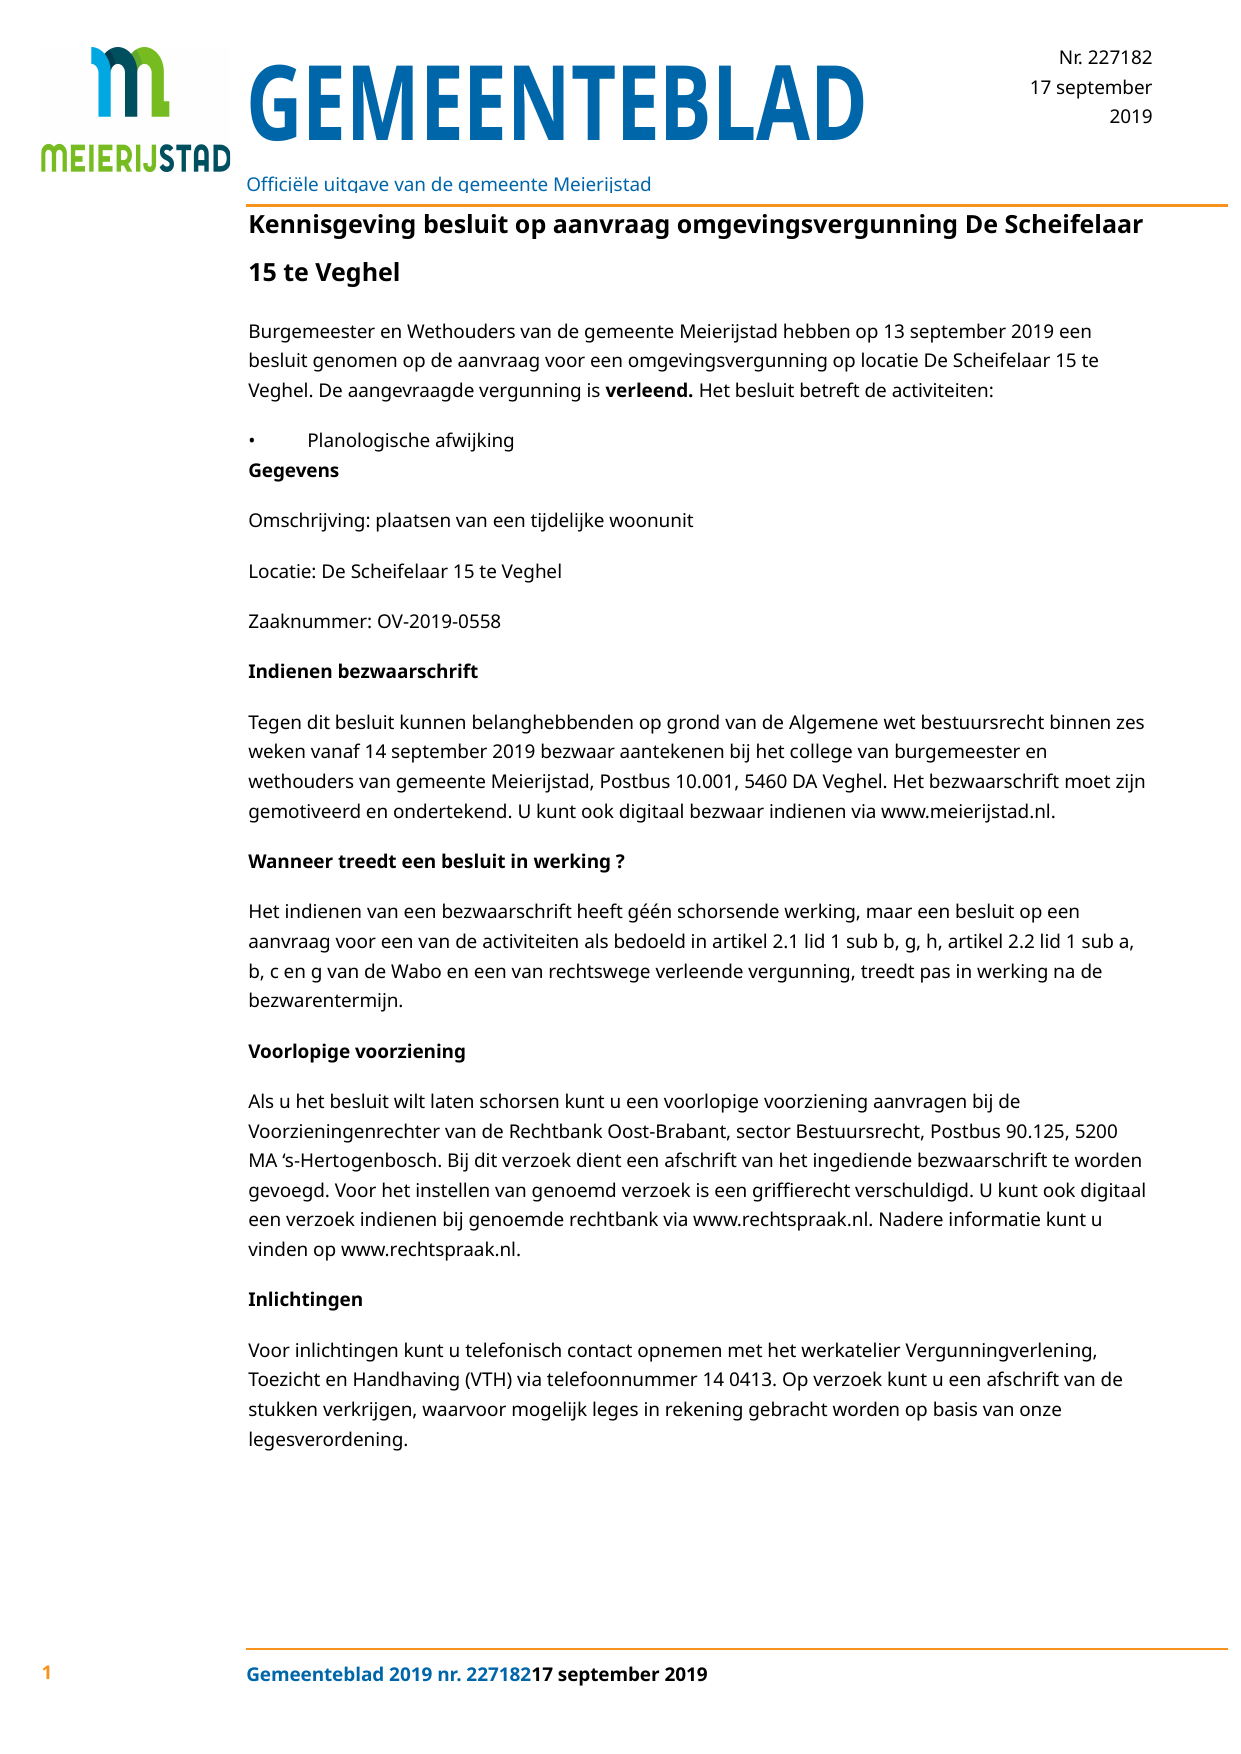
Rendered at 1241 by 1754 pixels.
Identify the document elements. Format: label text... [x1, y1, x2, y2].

text Omschrijving: plaatsen van een tijdelijke woonunit [248, 507, 1152, 533]
text Tegen dit besluit kunnen belanghebbenden op grond van de Algemene wet bestuursrecht binnen zes weken vanaf 14 september 2019 bezwaar aantekenen bij het college van burgemeester en wethouders van gemeente Meierijstad, Postbus 10.001, 5460 DA Veghel. Het bezwaarschrift moet zijn gemotiveerd en ondertekend. U kunt ook digitaal bezwaar indienen via www.meierijstad.nl. [248, 709, 1152, 824]
text Het indienen van een bezwaarschrift heeft géén schorsende werking, maar een besluit op een aanvraag voor een van de activiteiten als bedoeld in artikel 2.1 lid 1 sub b, g, h, artikel 2.2 lid 1 sub a, b, c en g van de Wabo en een van rechtswege verleende vergunning, treedt pas in werking na de bezwarentermijn. [248, 899, 1152, 1013]
text Voorlopige voorziening [248, 1038, 1152, 1064]
text Indienen bezwaarschrift [248, 659, 1152, 684]
text Burgemeester en Wethouders van de gemeente Meierijstad hebben op 13 september 2019 een besluit genomen op de aanvraag voor een omgevingsvergunning op locatie De Scheifelaar 15 te Veghel. De aangevraagde vergunning is verleend. Het besluit betreft de activiteiten: [248, 318, 1152, 403]
text Als u het besluit wilt laten schorsen kunt u een voorlopige voorziening aanvragen bij de Voorzieningenrechter van de Rechtbank Oost-Brabant, sector Bestuursrecht, Postbus 90.125, 5200 MA ‘s-Hertogenbosch. Bij dit verzoek dient een afschrift van het ingediende bezwaarschrift te worden gevoegd. Voor het instellen van genoemd verzoek is een griffierecht verschuldigd. U kunt ook digitaal een verzoek indienen bij genoemde rechtbank via www.rechtspraak.nl. Nadere informatie kunt u vinden op www.rechtspraak.nl. [248, 1088, 1152, 1262]
picture [41, 47, 231, 172]
text Voor inlichtingen kunt u telefonisch contact opnemen met het werkatelier Vergunningverlening, Toezicht en Handhaving (VTH) via telefoonnummer 14 0413. Op verzoek kunt u een afschrift van de stukken verkrijgen, waarvoor mogelijk leges in rekening gebracht worden op basis van onze legesverordening. [248, 1337, 1152, 1452]
text Zaaknummer: OV-2019-0558 [248, 608, 1152, 634]
text Gegevens [248, 457, 1152, 483]
text Locatie: De Scheifelaar 15 te Veghel [248, 558, 1152, 584]
text Kennisgeving besluit op aanvraag omgevingsvergunning De Scheifelaar 15 te Veghel [248, 207, 1152, 288]
text Wanneer treedt een besluit in werking ? [248, 848, 1152, 874]
text Inlichtingen [248, 1287, 1152, 1312]
list Planologische afwijking [248, 427, 1152, 453]
